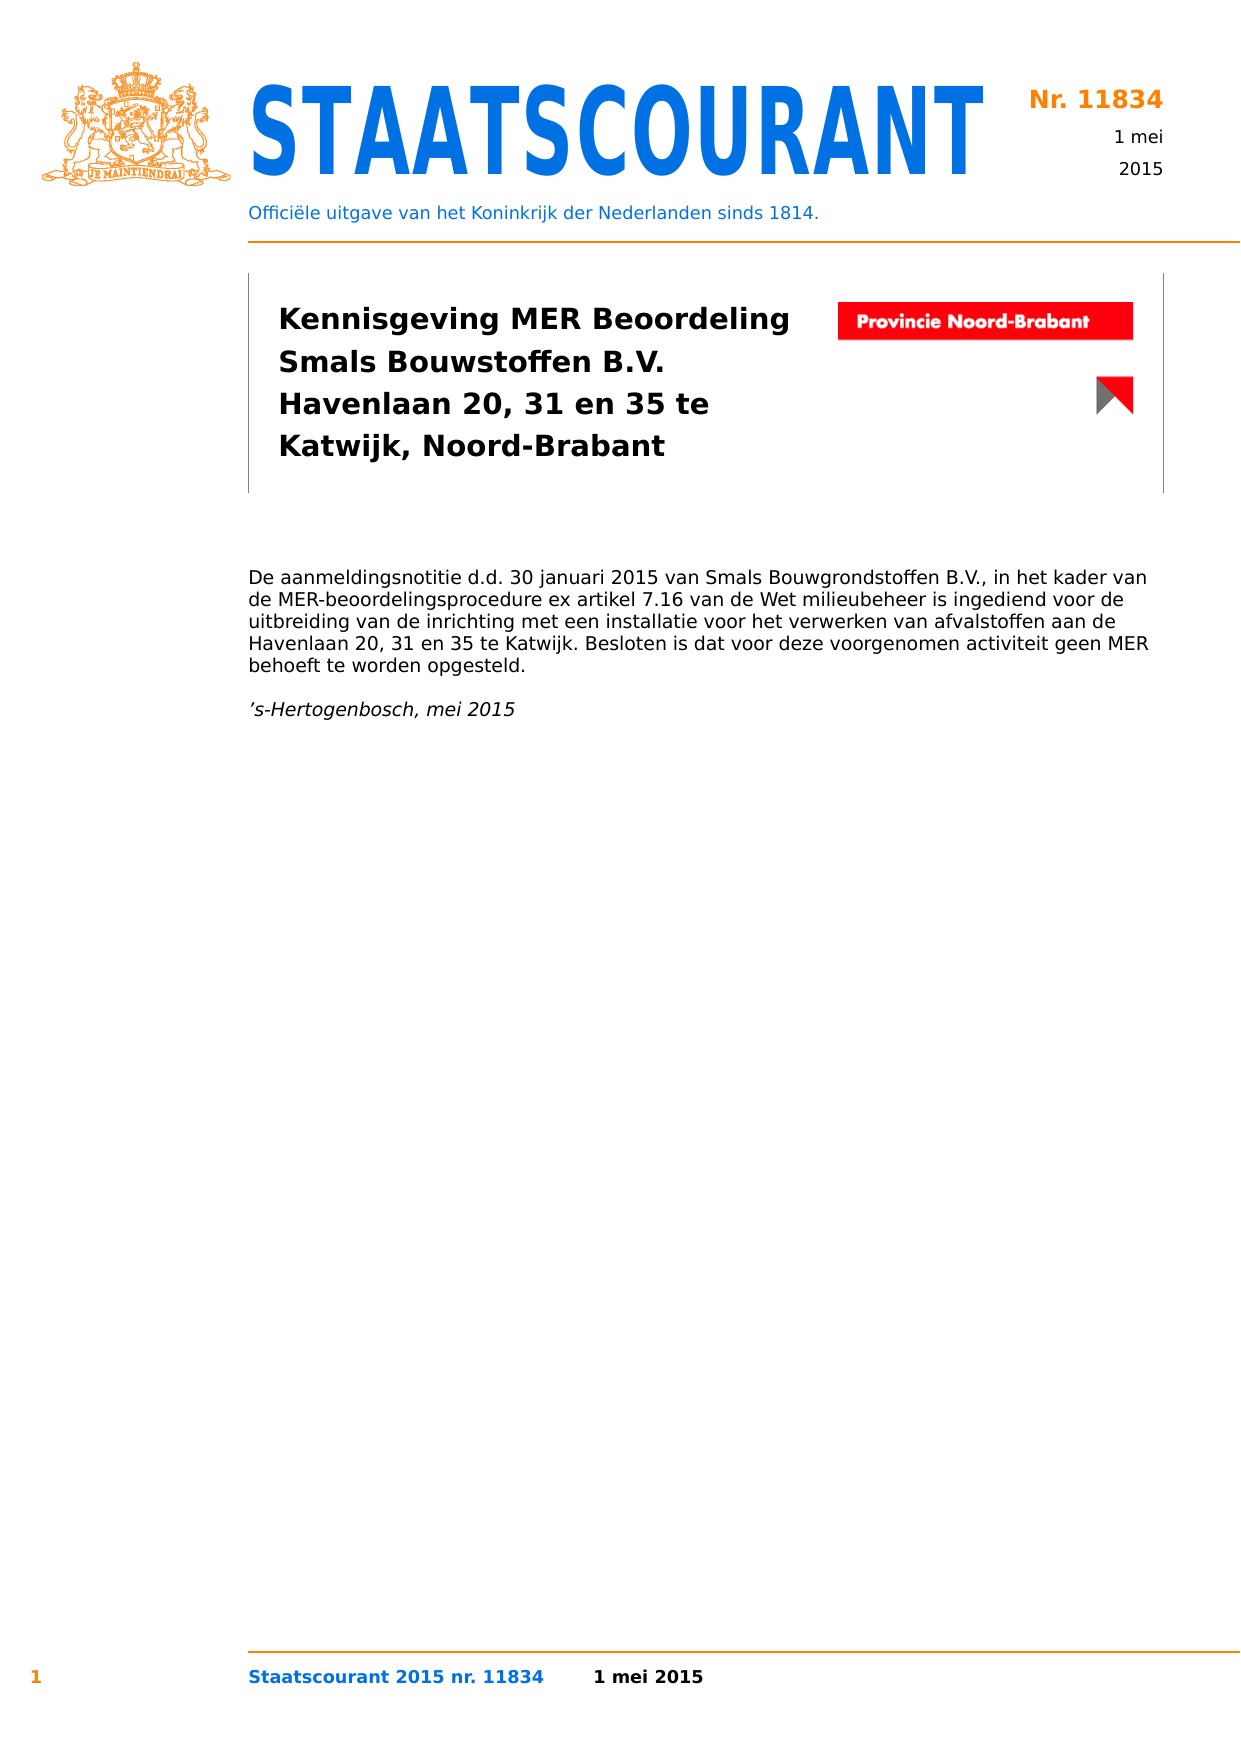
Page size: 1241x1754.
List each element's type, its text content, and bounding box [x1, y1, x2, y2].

picture [41, 62, 231, 186]
table_cell 2015 [998, 153, 1240, 203]
subtitle Kennisgeving MER Beoordeling Smals Bouwstoffen B.V. Havenlaan 20, 31 en 35 te Katwijk, Noord-Brabant [249, 273, 1163, 493]
table_header [25, 62, 248, 241]
table_cell 1 mei [998, 121, 1240, 153]
picture [838, 302, 1134, 415]
text ’s-Hertogenbosch, mei 2015 [248, 699, 1163, 721]
table_header STAATSCOURANT [248, 62, 998, 203]
text De aanmeldingsnotitie d.d. 30 januari 2015 van Smals Bouwgrondstoffen B.V., in het kader van de MER-beoordelingsprocedure ex artikel 7.16 van de Wet milieubeheer is ingediend voor de uitbreiding van de inrichting met een installatie voor het verwerken van afvalstoffen aan de Havenlaan 20, 31 en 35 te Katwijk. Besloten is dat voor deze voorgenomen activiteit geen MER behoeft te worden opgesteld. [248, 567, 1163, 677]
table_header Nr. 11834 [998, 62, 1240, 121]
table_cell Officiële uitgave van het Koninkrijk der Nederlanden sinds 1814. [248, 203, 1240, 241]
